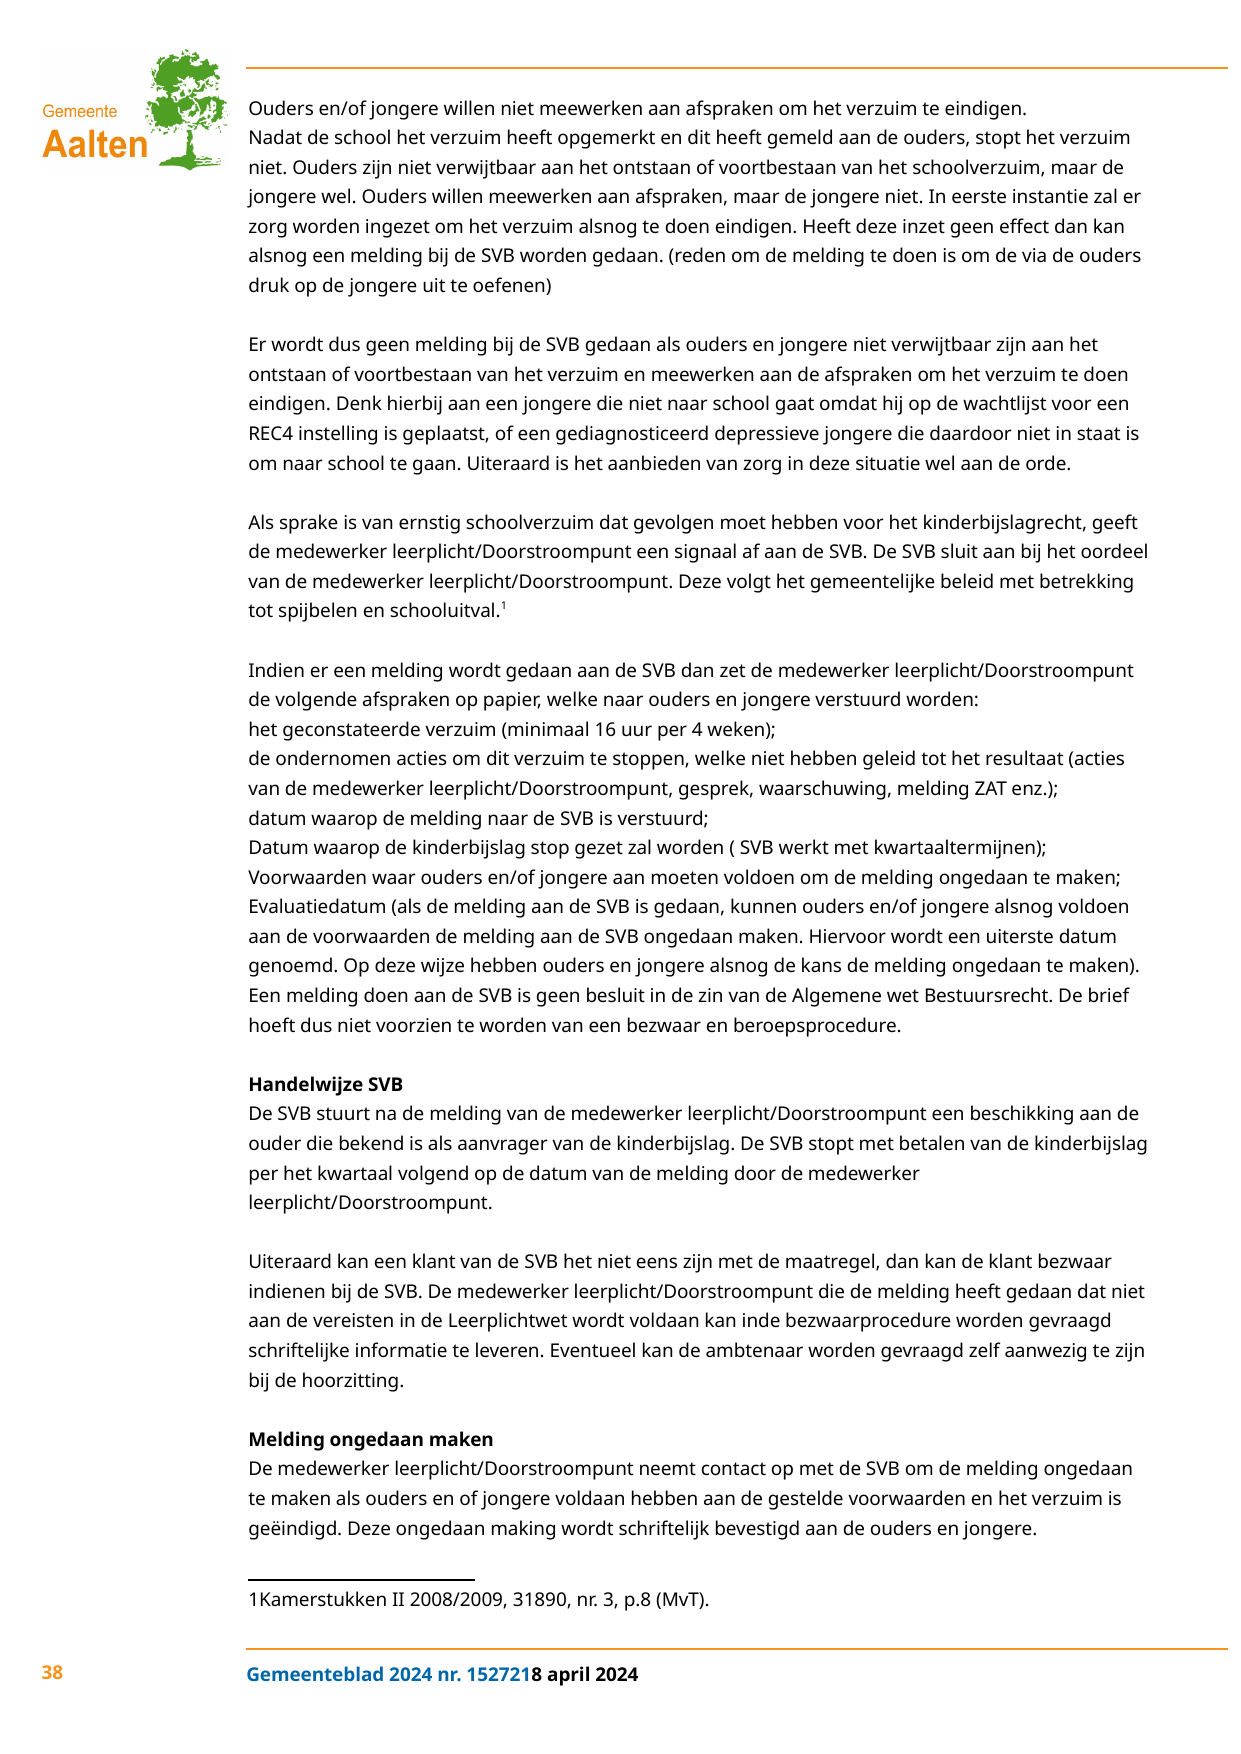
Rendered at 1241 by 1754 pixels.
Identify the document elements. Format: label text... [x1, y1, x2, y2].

text Als sprake is van ernstig schoolverzuim dat gevolgen moet hebben voor het kinderbijslagrecht, geeft de medewerker leerplicht/Doorstroompunt een signaal af aan de SVB. De SVB sluit aan bij het oordeel van de medewerker leerplicht/Doorstroompunt. Deze volgt het gemeentelijke beleid met betrekking tot spijbelen en schooluitval. [248, 509, 1152, 623]
text Nadat de school het verzuim heeft opgemerkt en dit heeft gemeld aan de ouders, stopt het verzuim niet. Ouders zijn niet verwijtbaar aan het ontstaan of voortbestaan van het schoolverzuim, maar de jongere wel. Ouders willen meewerken aan afspraken, maar de jongere niet. In eerste instantie zal er zorg worden ingezet om het verzuim alsnog te doen eindigen. Heeft deze inzet geen effect dan kan alsnog een melding bij de SVB worden gedaan. (reden om de melding te doen is om de via de ouders druk op de jongere uit te oefenen) [248, 124, 1152, 298]
picture [41, 47, 231, 172]
text het geconstateerde verzuim (minimaal 16 uur per 4 weken); [248, 716, 1152, 742]
text de ondernomen acties om dit verzuim te stoppen, welke niet hebben geleid tot het resultaat (acties van de medewerker leerplicht/Doorstroompunt, gesprek, waarschuwing, melding ZAT enz.); [248, 746, 1152, 801]
text Er wordt dus geen melding bij de SVB gedaan als ouders en jongere niet verwijtbaar zijn aan het ontstaan of voortbestaan van het verzuim en meewerken aan de afspraken om het verzuim te doen eindigen. Denk hierbij aan een jongere die niet naar school gaat omdat hij op de wachtlijst voor een REC4 instelling is geplaatst, of een gediagnosticeerd depressieve jongere die daardoor niet in staat is om naar school te gaan. Uiteraard is het aanbieden van zorg in deze situatie wel aan de orde. [248, 331, 1152, 476]
text datum waarop de melding naar de SVB is verstuurd; [248, 805, 1152, 831]
text Kamerstukken II 2008/2009, 31890, nr. 3, p.8 (MvT). [248, 1586, 1152, 1612]
text Ouders en/of jongere willen niet meewerken aan afspraken om het verzuim te eindigen. [248, 95, 1152, 121]
text Datum waarop de kinderbijslag stop gezet zal worden ( SVB werkt met kwartaaltermijnen); [248, 834, 1152, 860]
text Uiteraard kan een klant van de SVB het niet eens zijn met de maatregel, dan kan de klant bezwaar indienen bij de SVB. De medewerker leerplicht/Doorstroompunt die de melding heeft gedaan dat niet aan de vereisten in de Leerplichtwet wordt voldaan kan inde bezwaarprocedure worden gevraagd schriftelijke informatie te leveren. Eventueel kan de ambtenaar worden gevraagd zelf aanwezig te zijn bij de hoorzitting. [248, 1248, 1152, 1393]
text Een melding doen aan de SVB is geen besluit in de zin van de Algemene wet Bestuursrecht. De brief hoeft dus niet voorzien te worden van een bezwaar en beroepsprocedure. [248, 982, 1152, 1038]
text De SVB stuurt na de melding van de medewerker leerplicht/Doorstroompunt een beschikking aan de ouder die bekend is als aanvrager van de kinderbijslag. De SVB stopt met betalen van de kinderbijslag per het kwartaal volgend op de datum van de melding door de medewerker leerplicht/Doorstroompunt. [248, 1101, 1152, 1215]
text De medewerker leerplicht/Doorstroompunt neemt contact op met de SVB om de melding ongedaan te maken als ouders en of jongere voldaan hebben aan de gestelde voorwaarden en het verzuim is geëindigd. Deze ongedaan making wordt schriftelijk bevestigd aan de ouders en jongere. [248, 1456, 1152, 1541]
text Indien er een melding wordt gedaan aan de SVB dan zet de medewerker leerplicht/Doorstroompunt de volgende afspraken op papier, welke naar ouders en jongere verstuurd worden: [248, 657, 1152, 712]
text Melding ongedaan maken [248, 1426, 1152, 1452]
text Handelwijze SVB [248, 1071, 1152, 1097]
text Voorwaarden waar ouders en/of jongere aan moeten voldoen om de melding ongedaan te maken; [248, 864, 1152, 890]
text Evaluatiedatum (als de melding aan de SVB is gedaan, kunnen ouders en/of jongere alsnog voldoen aan de voorwaarden de melding aan de SVB ongedaan maken. Hiervoor wordt een uiterste datum genoemd. Op deze wijze hebben ouders en jongere alsnog de kans de melding ongedaan te maken). [248, 893, 1152, 978]
